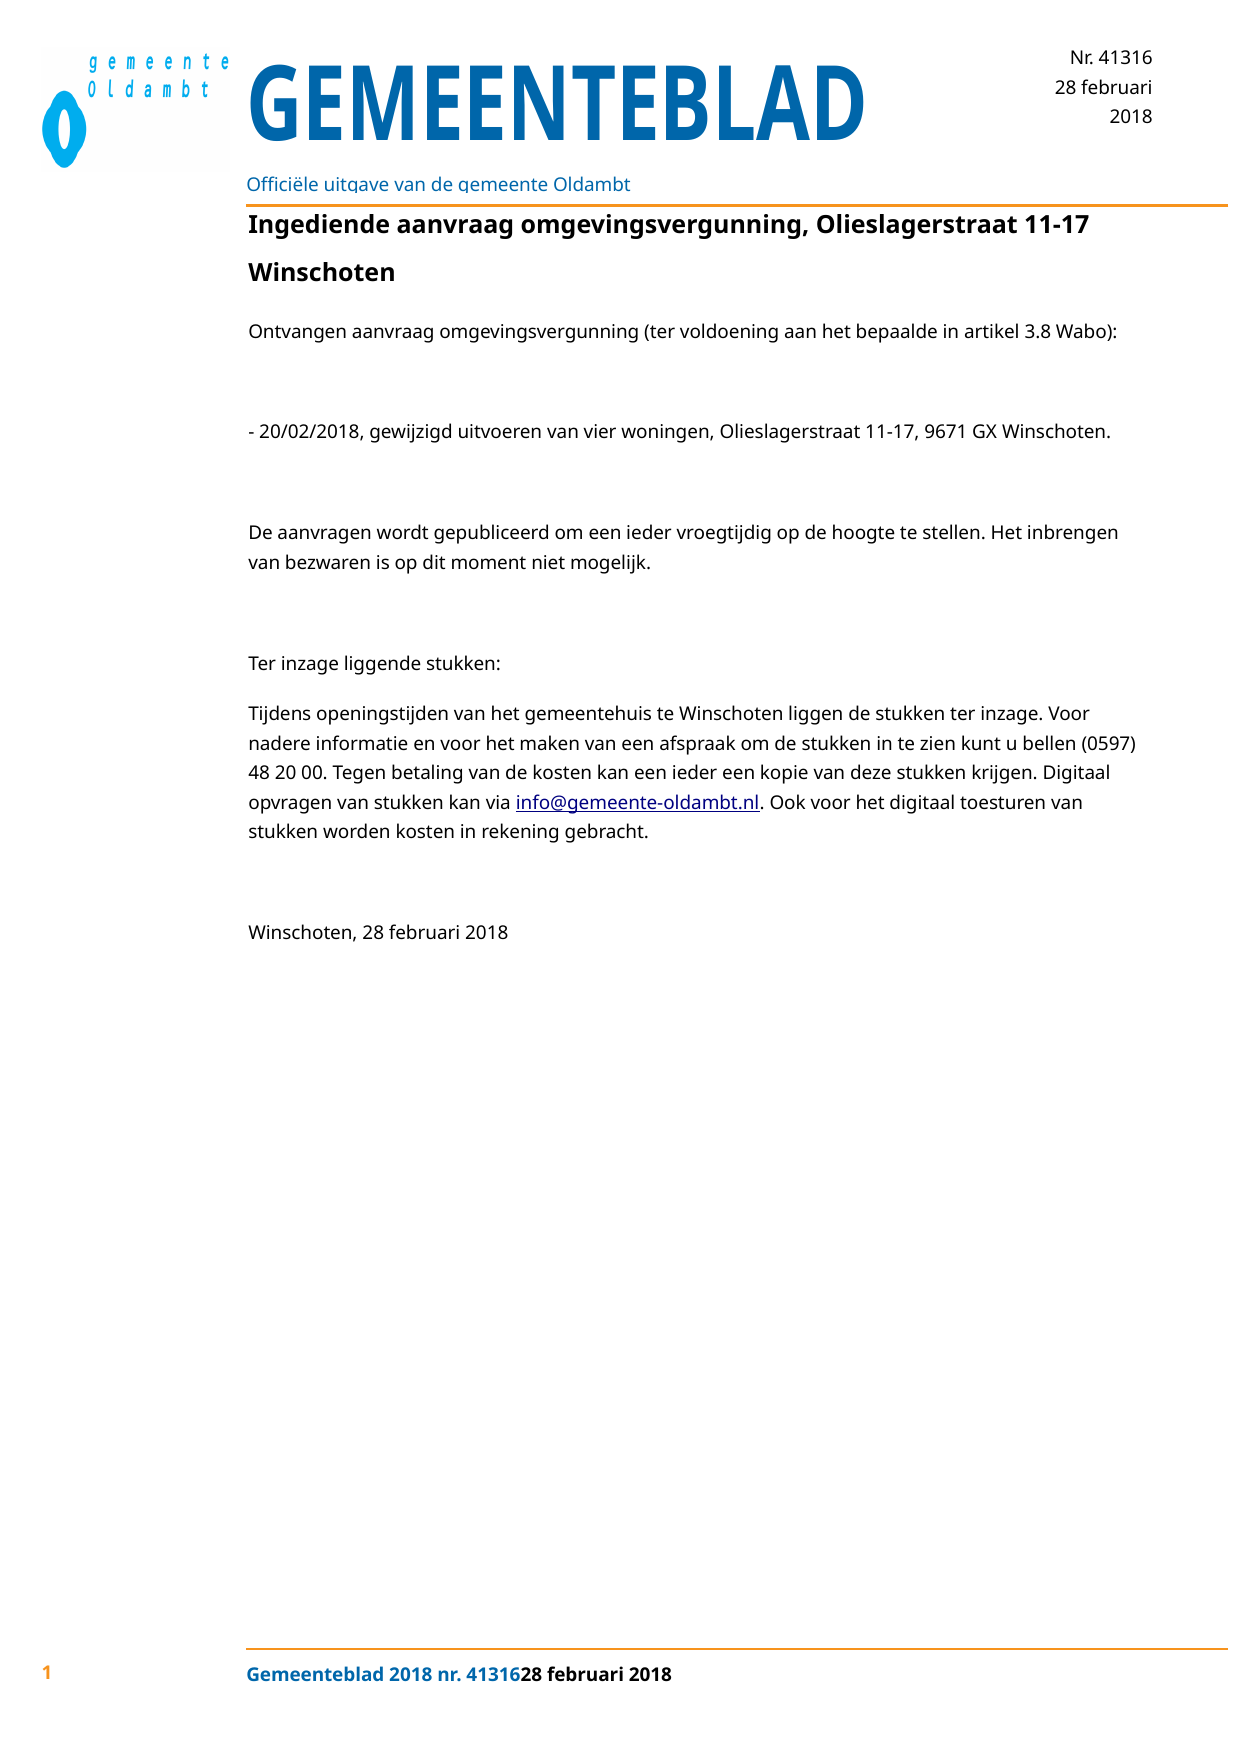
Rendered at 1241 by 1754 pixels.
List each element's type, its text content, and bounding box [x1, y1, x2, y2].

text - 20/02/2018, gewijzigd uitvoeren van vier woningen, Olieslagerstraat 11-17, 9671 GX Winschoten. [248, 419, 1152, 444]
text De aanvragen wordt gepubliceerd om een ieder vroegtijdig op de hoogte te stellen. Het inbrengen van bezwaren is op dit moment niet mogelijk. [248, 519, 1152, 575]
text Winschoten, 28 februari 2018 [248, 919, 1152, 945]
picture [41, 47, 231, 172]
text Ter inzage liggende stukken: [248, 650, 1152, 676]
text Ontvangen aanvraag omgevingsvergunning (ter voldoening aan het bepaalde in artikel 3.8 Wabo): [248, 318, 1152, 344]
text Ingediende aanvraag omgevingsvergunning, Olieslagerstraat 11-17 Winschoten [248, 207, 1152, 288]
text Tijdens openingstijden van het gemeentehuis te Winschoten liggen de stukken ter inzage. Voor nadere informatie en voor het maken van een afspraak om de stukken in te zien kunt u bellen (0597) 48 20 00. Tegen betaling van de kosten kan een ieder een kopie van deze stukken krijgen. Digitaal opvragen van stukken kan via info@gemeente-oldambt.nl. Ook voor het digitaal toesturen van stukken worden kosten in rekening gebracht. [248, 700, 1152, 844]
